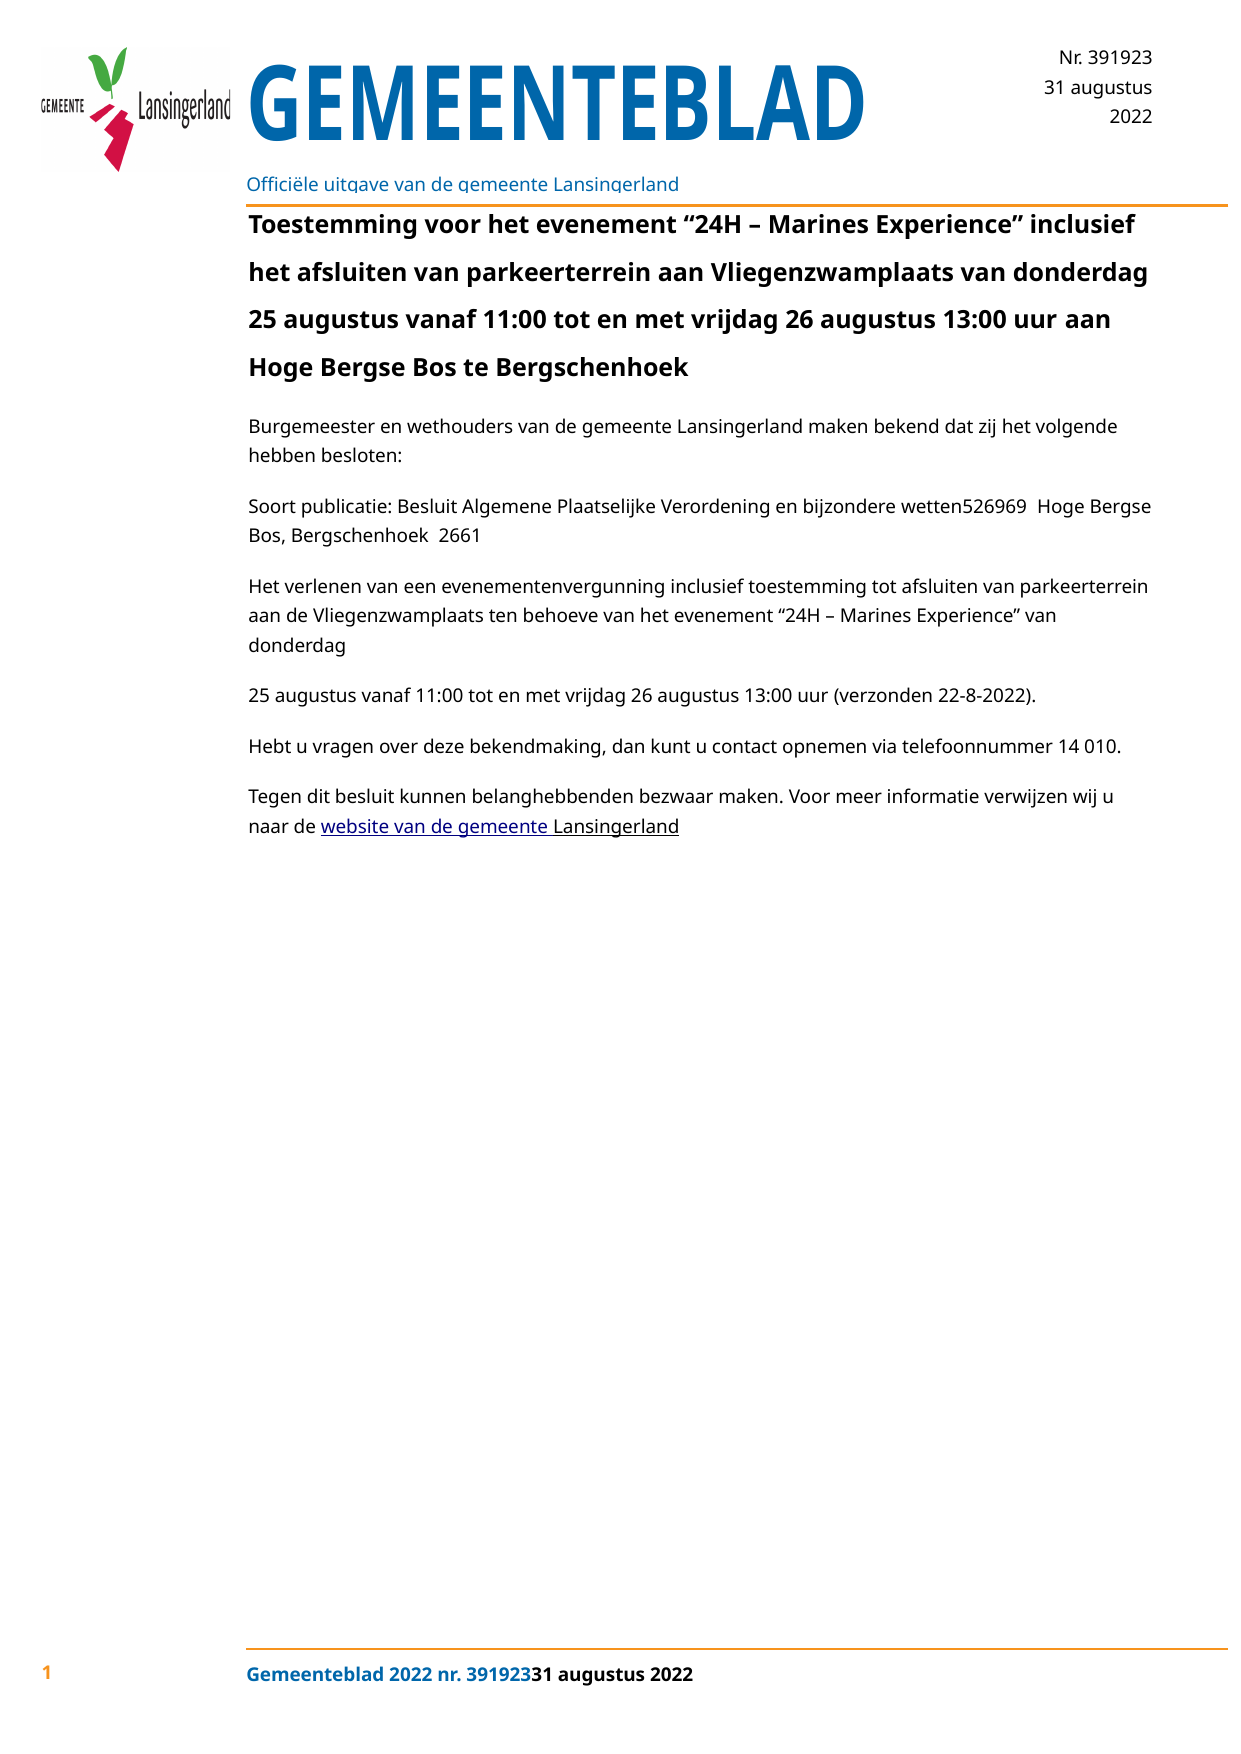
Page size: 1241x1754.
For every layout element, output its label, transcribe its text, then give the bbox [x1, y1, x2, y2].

text Het verlenen van een evenementenvergunning inclusief toestemming tot afsluiten van parkeerterrein aan de Vliegenzwamplaats ten behoeve van het evenement “24H – Marines Experience” van donderdag [248, 573, 1152, 658]
picture [41, 47, 231, 172]
text Burgemeester en wethouders van de gemeente Lansingerland maken bekend dat zij het volgende hebben besloten: [248, 413, 1152, 468]
text 25 augustus vanaf 11:00 tot en met vrijdag 26 augustus 13:00 uur (verzonden 22-8-2022). [248, 683, 1152, 708]
text Soort publicatie: Besluit Algemene Plaatselijke Verordening en bijzondere wetten526969 Hoge Bergse Bos, Bergschenhoek 2661 [248, 493, 1152, 548]
text Toestemming voor het evenement “24H – Marines Experience” inclusief het afsluiten van parkeerterrein aan Vliegenzwamplaats van donderdag 25 augustus vanaf 11:00 tot en met vrijdag 26 augustus 13:00 uur aan Hoge Bergse Bos te Bergschenhoek [248, 207, 1152, 384]
text Hebt u vragen over deze bekendmaking, dan kunt u contact opnemen via telefoonnummer 14 010. [248, 733, 1152, 759]
text Tegen dit besluit kunnen belanghebbenden bezwaar maken. Voor meer informatie verwijzen wij u naar de website van de gemeente Lansingerland [248, 783, 1152, 839]
